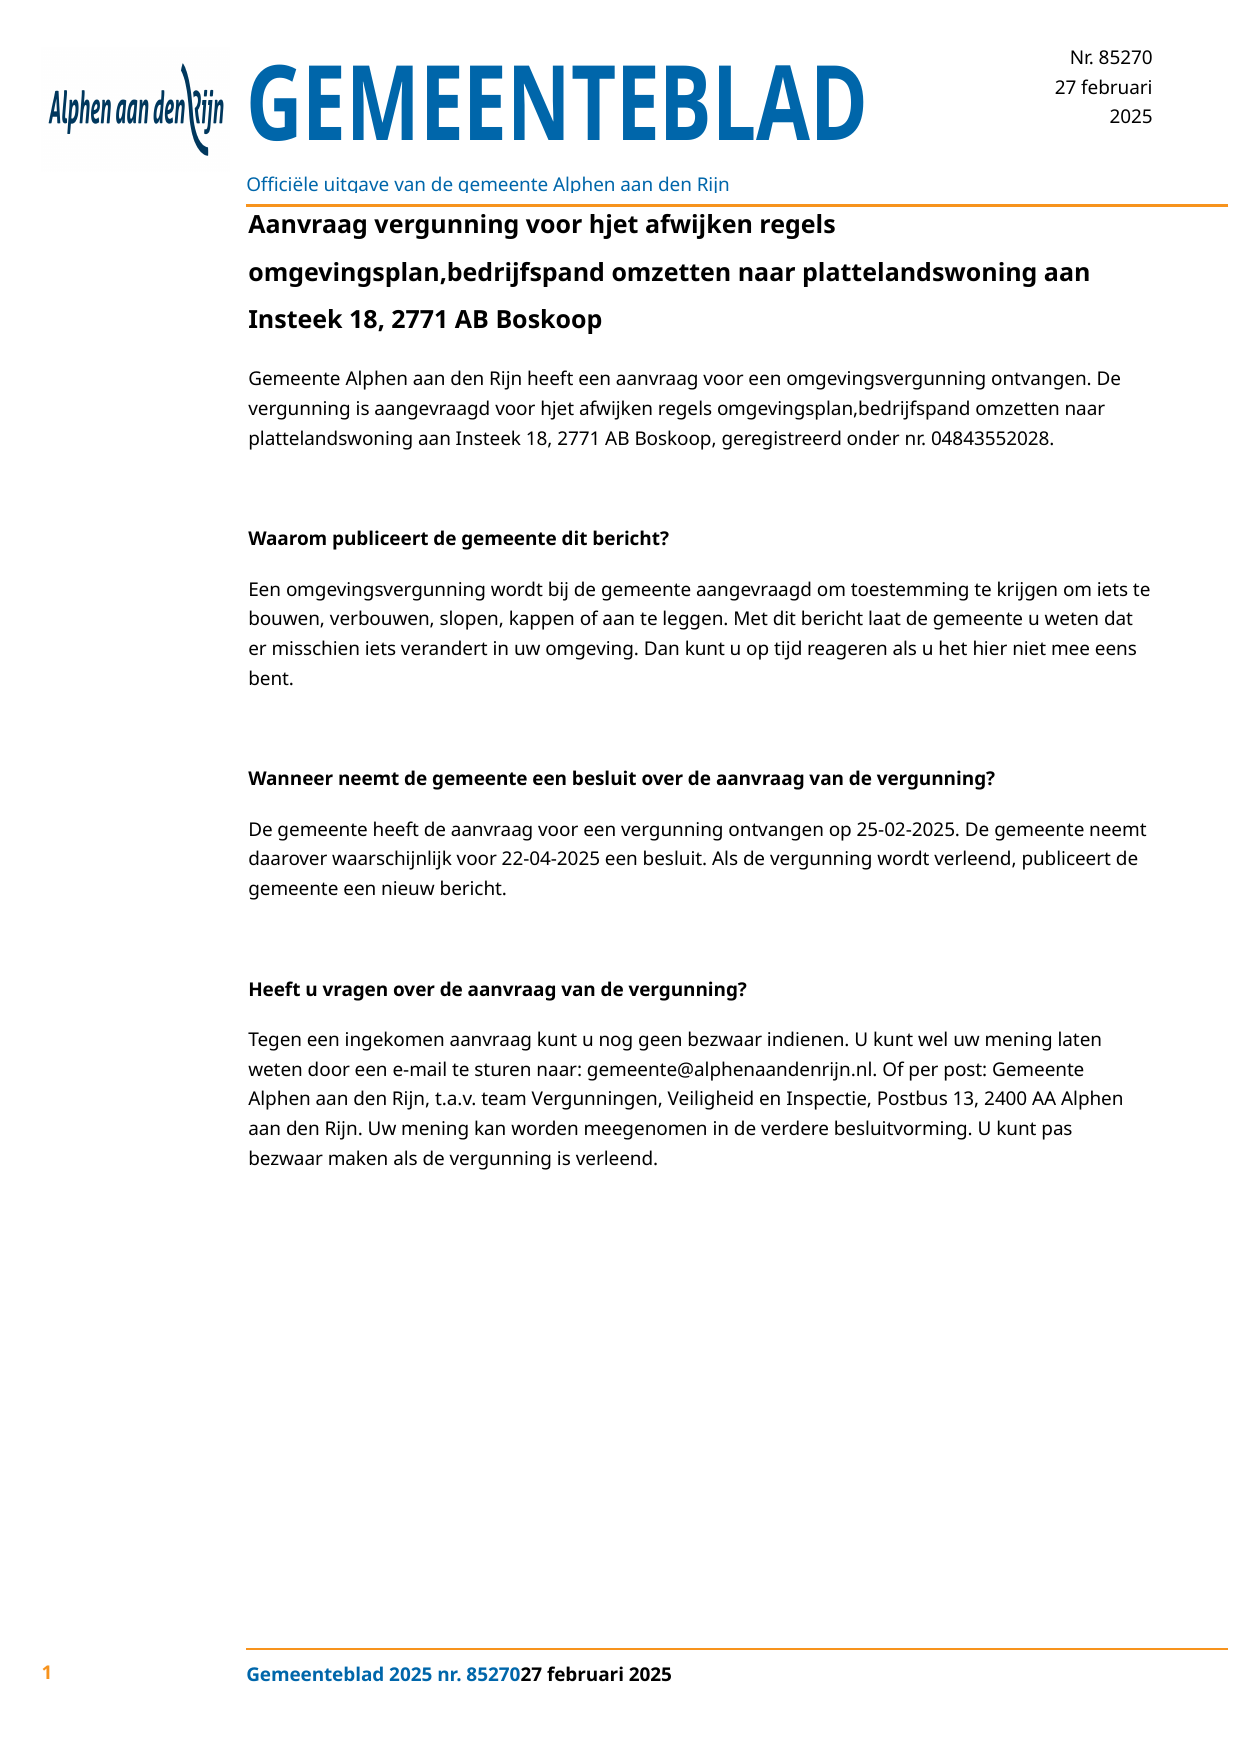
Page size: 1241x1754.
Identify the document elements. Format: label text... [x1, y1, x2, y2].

text Wanneer neemt de gemeente een besluit over de aanvraag van de vergunning? [248, 766, 1152, 791]
picture [41, 47, 231, 172]
text Aanvraag vergunning voor hjet afwijken regels omgevingsplan,bedrijfspand omzetten naar plattelandswoning aan Insteek 18, 2771 AB Boskoop [248, 207, 1152, 336]
text Gemeente Alphen aan den Rijn heeft een aanvraag voor een omgevingsvergunning ontvangen. De vergunning is aangevraagd voor hjet afwijken regels omgevingsplan,bedrijfspand omzetten naar plattelandswoning aan Insteek 18, 2771 AB Boskoop, geregistreerd onder nr. 04843552028. [248, 366, 1152, 450]
text Waarom publiceert de gemeente dit bericht? [248, 526, 1152, 551]
text Een omgevingsvergunning wordt bij de gemeente aangevraagd om toestemming te krijgen om iets te bouwen, verbouwen, slopen, kappen of aan te leggen. Met dit bericht laat de gemeente u weten dat er misschien iets verandert in uw omgeving. Dan kunt u op tijd reageren als u het hier niet mee eens bent. [248, 576, 1152, 690]
text De gemeente heeft de aanvraag voor een vergunning ontvangen op 25-02-2025. De gemeente neemt daarover waarschijnlijk voor 22-04-2025 een besluit. Als de vergunning wordt verleend, publiceert de gemeente een nieuw bericht. [248, 816, 1152, 901]
text Tegen een ingekomen aanvraag kunt u nog geen bezwaar indienen. U kunt wel uw mening laten weten door een e-mail te sturen naar: gemeente@alphenaandenrijn.nl. Of per post: Gemeente Alphen aan den Rijn, t.a.v. team Vergunningen, Veiligheid en Inspectie, Postbus 13, 2400 AA Alphen aan den Rijn. Uw mening kan worden meegenomen in de verdere besluitvorming. U kunt pas bezwaar maken als de vergunning is verleend. [248, 1026, 1152, 1170]
text Heeft u vragen over de aanvraag van de vergunning? [248, 976, 1152, 1002]
